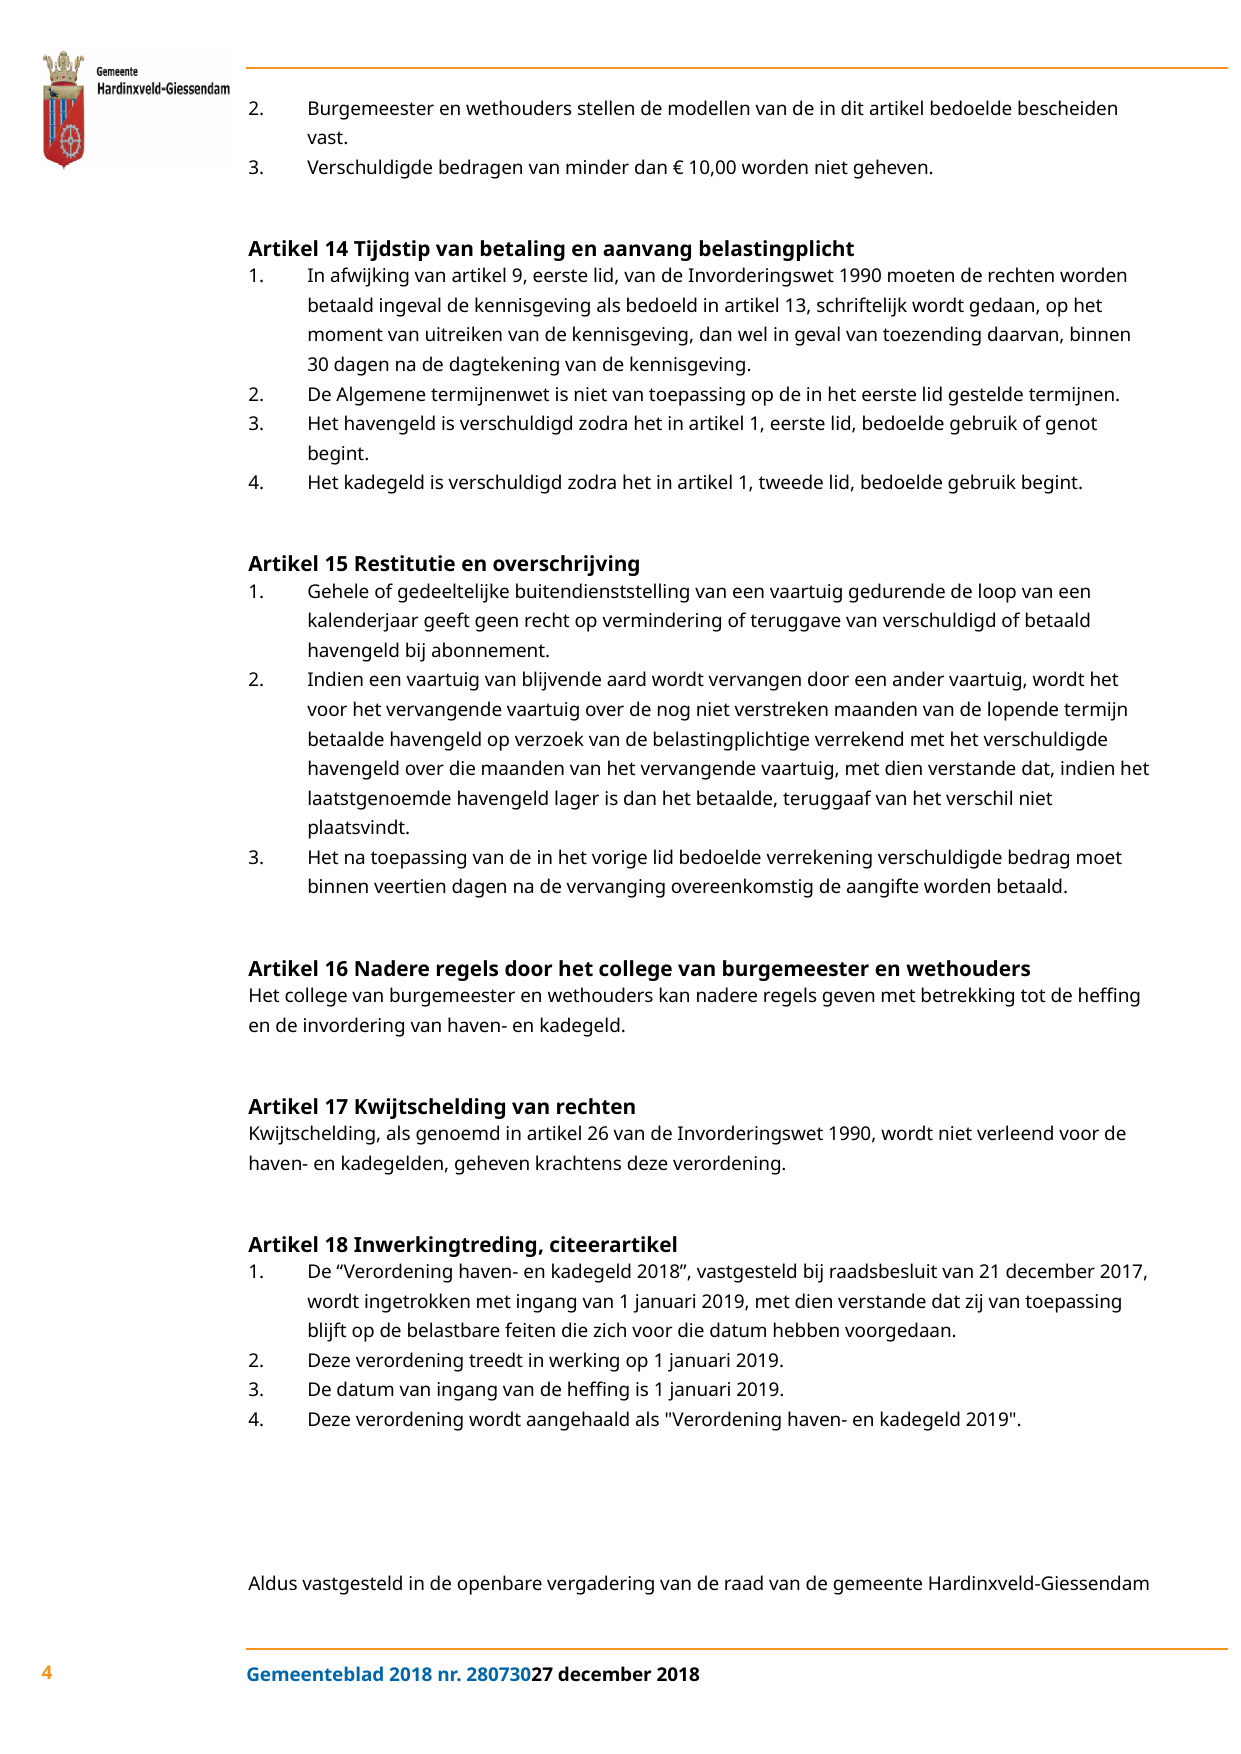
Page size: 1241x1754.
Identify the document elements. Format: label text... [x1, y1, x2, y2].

list De “Verordening haven- en kadegeld 2018”, vastgesteld bij raadsbesluit van 21 december 2017, wordt ingetrokken met ingang van 1 januari 2019, met dien verstande dat zij van toepassing blijft op de belastbare feiten die zich voor die datum hebben voorgedaan. [248, 1258, 1152, 1343]
picture [41, 47, 231, 172]
list Het havengeld is verschuldigd zodra het in artikel 1, eerste lid, bedoelde gebruik of genot begint. [248, 410, 1152, 466]
text Artikel 14 Tijdstip van betaling en aanvang belastingplicht [248, 234, 1152, 262]
list Gehele of gedeeltelijke buitendienststelling van een vaartuig gedurende de loop van een kalenderjaar geeft geen recht op vermindering of teruggave van verschuldigd of betaald havengeld bij abonnement. [248, 578, 1152, 663]
text Aldus vastgesteld in de openbare vergadering van de raad van de gemeente Hardinxveld-Giessendam [248, 1570, 1152, 1596]
text Artikel 17 Kwijtschelding van rechten [248, 1092, 1152, 1120]
list Indien een vaartuig van blijvende aard wordt vervangen door een ander vaartuig, wordt het voor het vervangende vaartuig over de nog niet verstreken maanden van de lopende termijn betaalde havengeld op verzoek van de belastingplichtige verrekend met het verschuldigde havengeld over die maanden van het vervangende vaartuig, met dien verstande dat, indien het laatstgenoemde havengeld lager is dan het betaalde, teruggaaf van het verschil niet plaatsvindt. [248, 667, 1152, 840]
text Kwijtschelding, als genoemd in artikel 26 van de Invorderingswet 1990, wordt niet verleend voor de haven- en kadegelden, geheven krachtens deze verordening. [248, 1120, 1152, 1176]
text Artikel 18 Inwerkingtreding, citeerartikel [248, 1230, 1152, 1258]
list Deze verordening treedt in werking op 1 januari 2019. [248, 1347, 1152, 1373]
text Het college van burgemeester en wethouders kan nadere regels geven met betrekking tot de heffing en de invordering van haven- en kadegeld. [248, 982, 1152, 1037]
list Het kadegeld is verschuldigd zodra het in artikel 1, tweede lid, bedoelde gebruik begint. [248, 469, 1152, 495]
list Het na toepassing van de in het vorige lid bedoelde verrekening verschuldigde bedrag moet binnen veertien dagen na de vervanging overeenkomstig de aangifte worden betaald. [248, 844, 1152, 899]
list De datum van ingang van de heffing is 1 januari 2019. [248, 1377, 1152, 1402]
list Deze verordening wordt aangehaald als "Verordening haven- en kadegeld 2019". [248, 1406, 1152, 1432]
list De Algemene termijnenwet is niet van toepassing op de in het eerste lid gestelde termijnen. [248, 381, 1152, 406]
text Artikel 16 Nadere regels door het college van burgemeester en wethouders [248, 954, 1152, 982]
list In afwijking van artikel 9, eerste lid, van de Invorderingswet 1990 moeten de rechten worden betaald ingeval de kennisgeving als bedoeld in artikel 13, schriftelijk wordt gedaan, op het moment van uitreiken van de kennisgeving, dan wel in geval van toezending daarvan, binnen 30 dagen na de dagtekening van de kennisgeving. [248, 262, 1152, 377]
list Verschuldigde bedragen van minder dan € 10,00 worden niet geheven. [248, 154, 1152, 180]
text Artikel 15 Restitutie en overschrijving [248, 549, 1152, 578]
list Burgemeester en wethouders stellen de modellen van de in dit artikel bedoelde bescheiden vast. [248, 95, 1152, 150]
